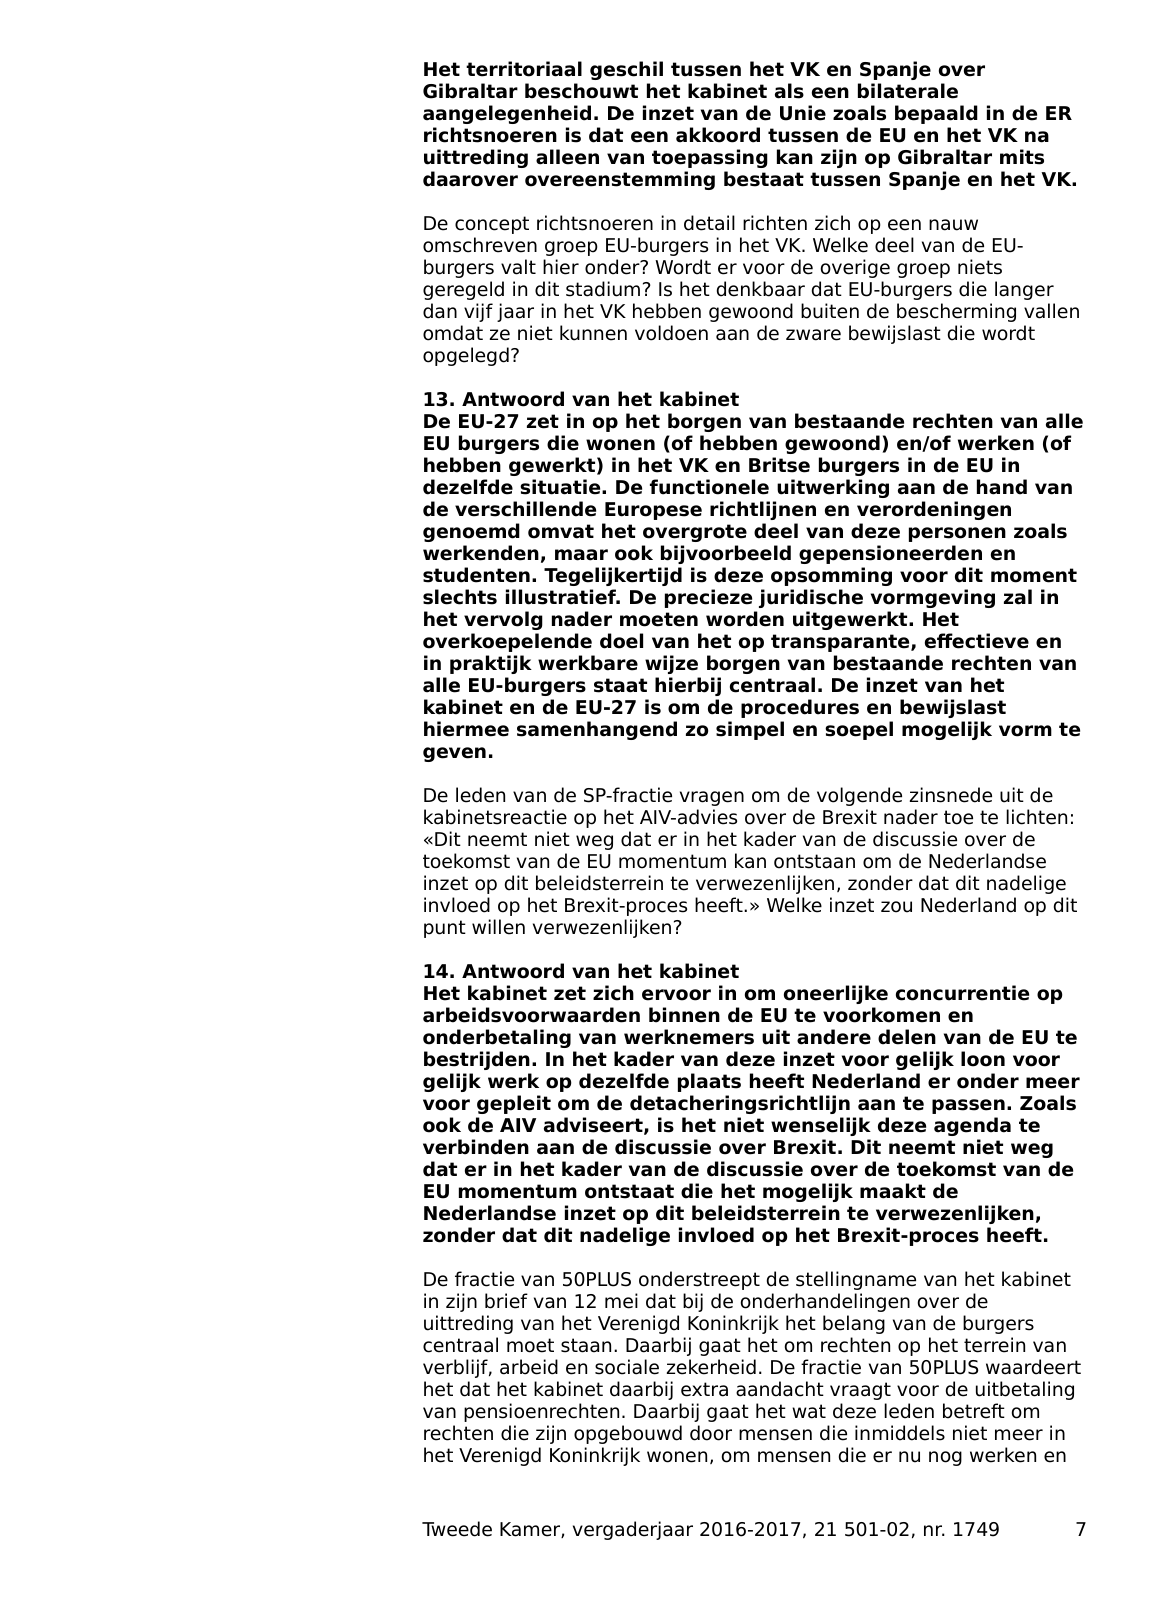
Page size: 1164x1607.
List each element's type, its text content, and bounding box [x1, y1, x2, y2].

text De EU-27 zet in op het borgen van bestaande rechten van alle EU burgers die wonen (of hebben gewoond) en/of werken (of hebben gewerkt) in het VK en Britse burgers in de EU in dezelfde situatie. De functionele uitwerking aan de hand van de verschillende Europese richtlijnen en verordeningen genoemd omvat het overgrote deel van deze personen zoals werkenden, maar ook bijvoorbeeld gepensioneerden en studenten. Tegelijkertijd is deze opsomming voor dit moment slechts illustratief. De precieze juridische vormgeving zal in het vervolg nader moeten worden uitgewerkt. Het overkoepelende doel van het op transparante, effectieve en in praktijk werkbare wijze borgen van bestaande rechten van alle EU-burgers staat hierbij centraal. De inzet van het kabinet en de EU-27 is om de procedures en bewijslast hiermee samenhangend zo simpel en soepel mogelijk vorm te geven. [422, 411, 1087, 763]
text De leden van de SP-fractie vragen om de volgende zinsnede uit de kabinetsreactie op het AIV-advies over de Brexit nader toe te lichten: «Dit neemt niet weg dat er in het kader van de discussie over de toekomst van de EU momentum kan ontstaan om de Nederlandse inzet op dit beleidsterrein te verwezenlijken, zonder dat dit nadelige invloed op het Brexit-proces heeft.» Welke inzet zou Nederland op dit punt willen verwezenlijken? [422, 785, 1087, 939]
text De concept richtsnoeren in detail richten zich op een nauw omschreven groep EU-burgers in het VK. Welke deel van de EU-burgers valt hier onder? Wordt er voor de overige groep niets geregeld in dit stadium? Is het denkbaar dat EU-burgers die langer dan vijf jaar in het VK hebben gewoond buiten de bescherming vallen omdat ze niet kunnen voldoen aan de zware bewijslast die wordt opgelegd? [422, 213, 1087, 367]
text De fractie van 50PLUS onderstreept de stellingname van het kabinet in zijn brief van 12 mei dat bij de onderhandelingen over de uittreding van het Verenigd Koninkrijk het belang van de burgers centraal moet staan. Daarbij gaat het om rechten op het terrein van verblijf, arbeid en sociale zekerheid. De fractie van 50PLUS waardeert het dat het kabinet daarbij extra aandacht vraagt voor de uitbetaling van pensioenrechten. Daarbij gaat het wat deze leden betreft om rechten die zijn opgebouwd door mensen die inmiddels niet meer in het Verenigd Koninkrijk wonen, om mensen die er nu nog werken en [422, 1269, 1087, 1467]
text 13. Antwoord van het kabinet [422, 389, 1087, 411]
text 14. Antwoord van het kabinet [422, 961, 1087, 983]
text Het kabinet zet zich ervoor in om oneerlijke concurrentie op arbeidsvoorwaarden binnen de EU te voorkomen en onderbetaling van werknemers uit andere delen van de EU te bestrijden. In het kader van deze inzet voor gelijk loon voor gelijk werk op dezelfde plaats heeft Nederland er onder meer voor gepleit om de detacheringsrichtlijn aan te passen. Zoals ook de AIV adviseert, is het niet wenselijk deze agenda te verbinden aan de discussie over Brexit. Dit neemt niet weg dat er in het kader van de discussie over de toekomst van de EU momentum ontstaat die het mogelijk maakt de Nederlandse inzet op dit beleidsterrein te verwezenlijken, zonder dat dit nadelige invloed op het Brexit-proces heeft. [422, 983, 1087, 1247]
text Het territoriaal geschil tussen het VK en Spanje over Gibraltar beschouwt het kabinet als een bilaterale aangelegenheid. De inzet van de Unie zoals bepaald in de ER richtsnoeren is dat een akkoord tussen de EU en het VK na uittreding alleen van toepassing kan zijn op Gibraltar mits daarover overeenstemming bestaat tussen Spanje en het VK. [422, 59, 1087, 191]
